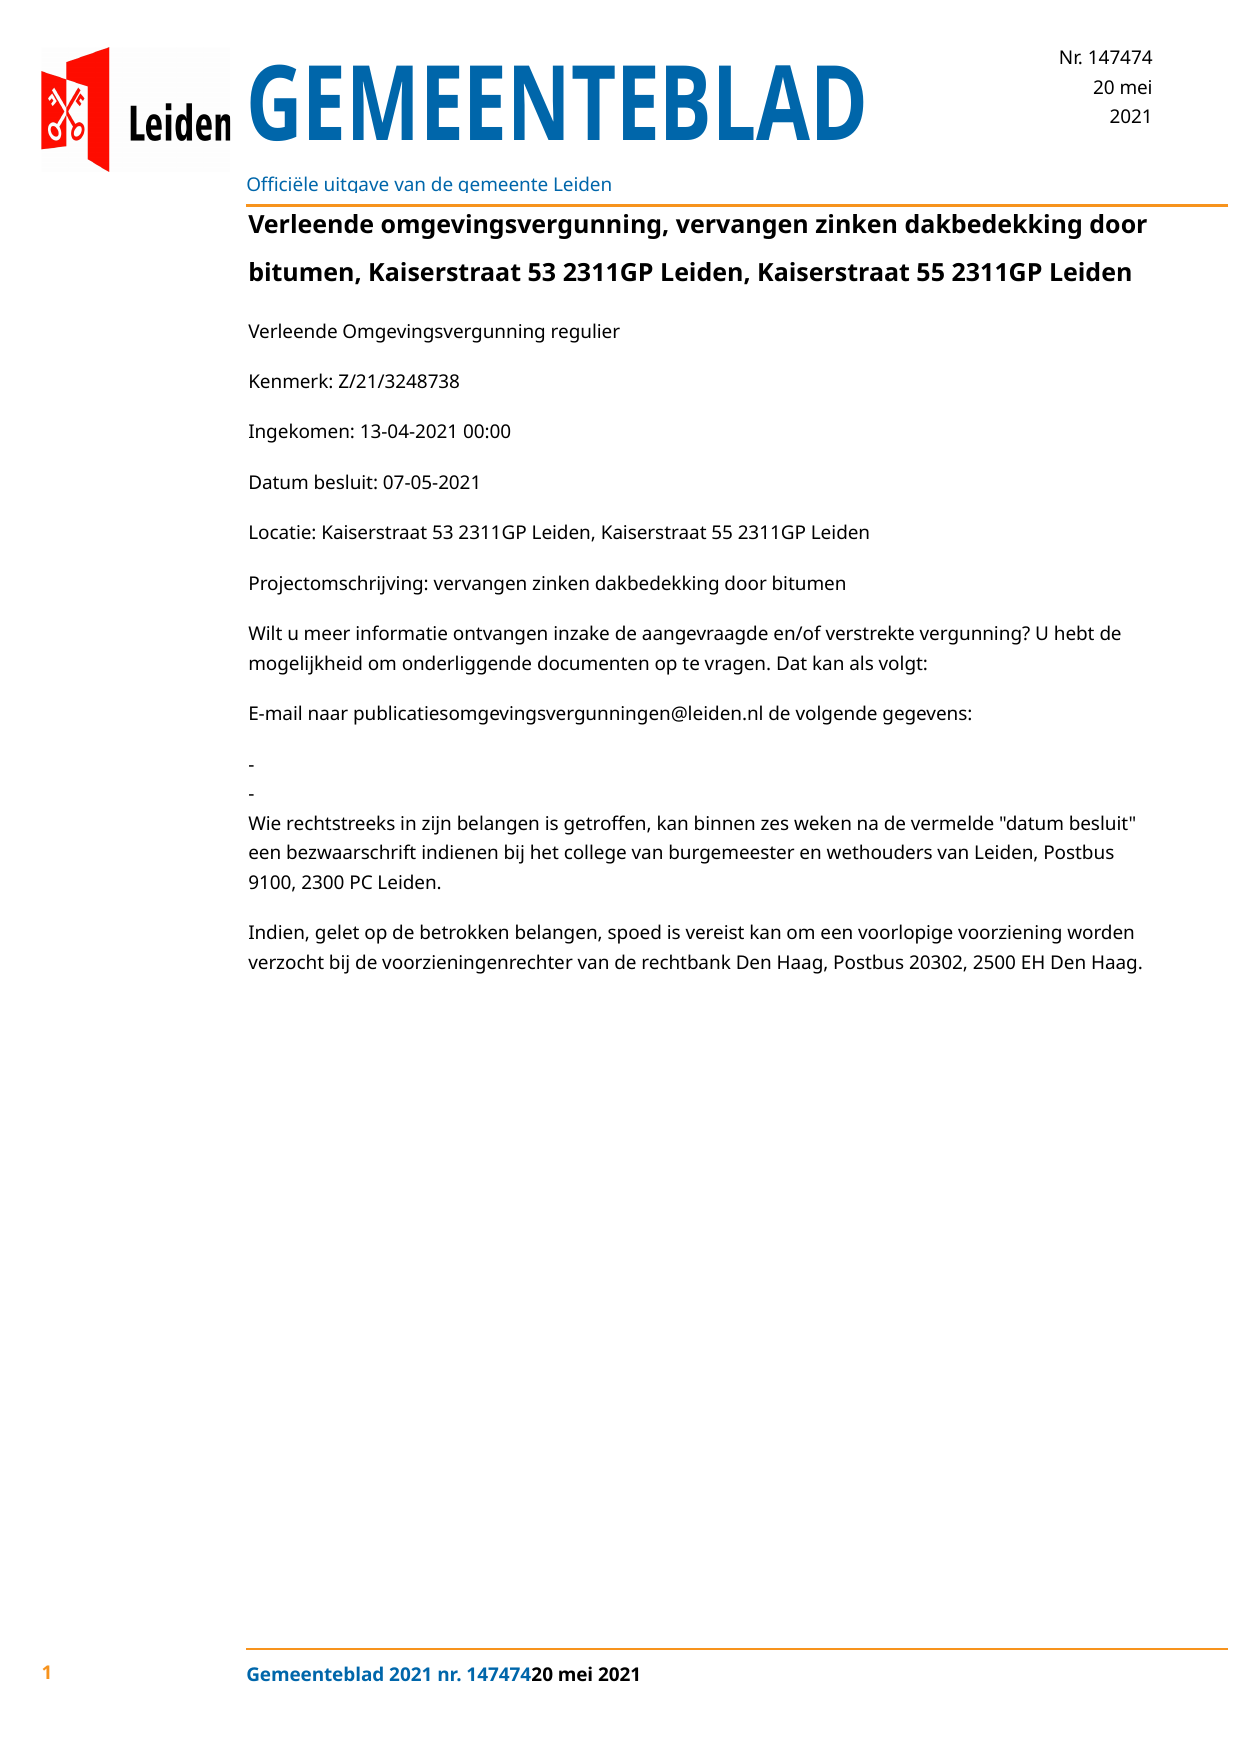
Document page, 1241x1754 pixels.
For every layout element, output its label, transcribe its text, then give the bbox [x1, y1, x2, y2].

text Kenmerk: Z/21/3248738 [248, 368, 1152, 394]
text Ingekomen: 13-04-2021 00:00 [248, 419, 1152, 444]
text Indien, gelet op de betrokken belangen, spoed is vereist kan om een voorlopige voorziening worden verzocht bij de voorzieningenrechter van de rechtbank Den Haag, Postbus 20302, 2500 EH Den Haag. [248, 919, 1152, 975]
picture [41, 47, 231, 172]
text Verleende Omgevingsvergunning regulier [248, 318, 1152, 344]
text Verleende omgevingsvergunning, vervangen zinken dakbedekking door bitumen, Kaiserstraat 53 2311GP Leiden, Kaiserstraat 55 2311GP Leiden [248, 207, 1152, 288]
text E-mail naar publicatiesomgevingsvergunningen@leiden.nl de volgende gegevens: [248, 700, 1152, 726]
text Datum besluit: 07-05-2021 [248, 469, 1152, 495]
text Locatie: Kaiserstraat 53 2311GP Leiden, Kaiserstraat 55 2311GP Leiden [248, 519, 1152, 545]
text Projectomschrijving: vervangen zinken dakbedekking door bitumen [248, 570, 1152, 596]
text Wilt u meer informatie ontvangen inzake de aangevraagde en/of verstrekte vergunning? U hebt de mogelijkheid om onderliggende documenten op te vragen. Dat kan als volgt: [248, 620, 1152, 676]
text Wie rechtstreeks in zijn belangen is getroffen, kan binnen zes weken na de vermelde "datum besluit" een bezwaarschrift indienen bij het college van burgemeester en wethouders van Leiden, Postbus 9100, 2300 PC Leiden. [248, 810, 1152, 895]
